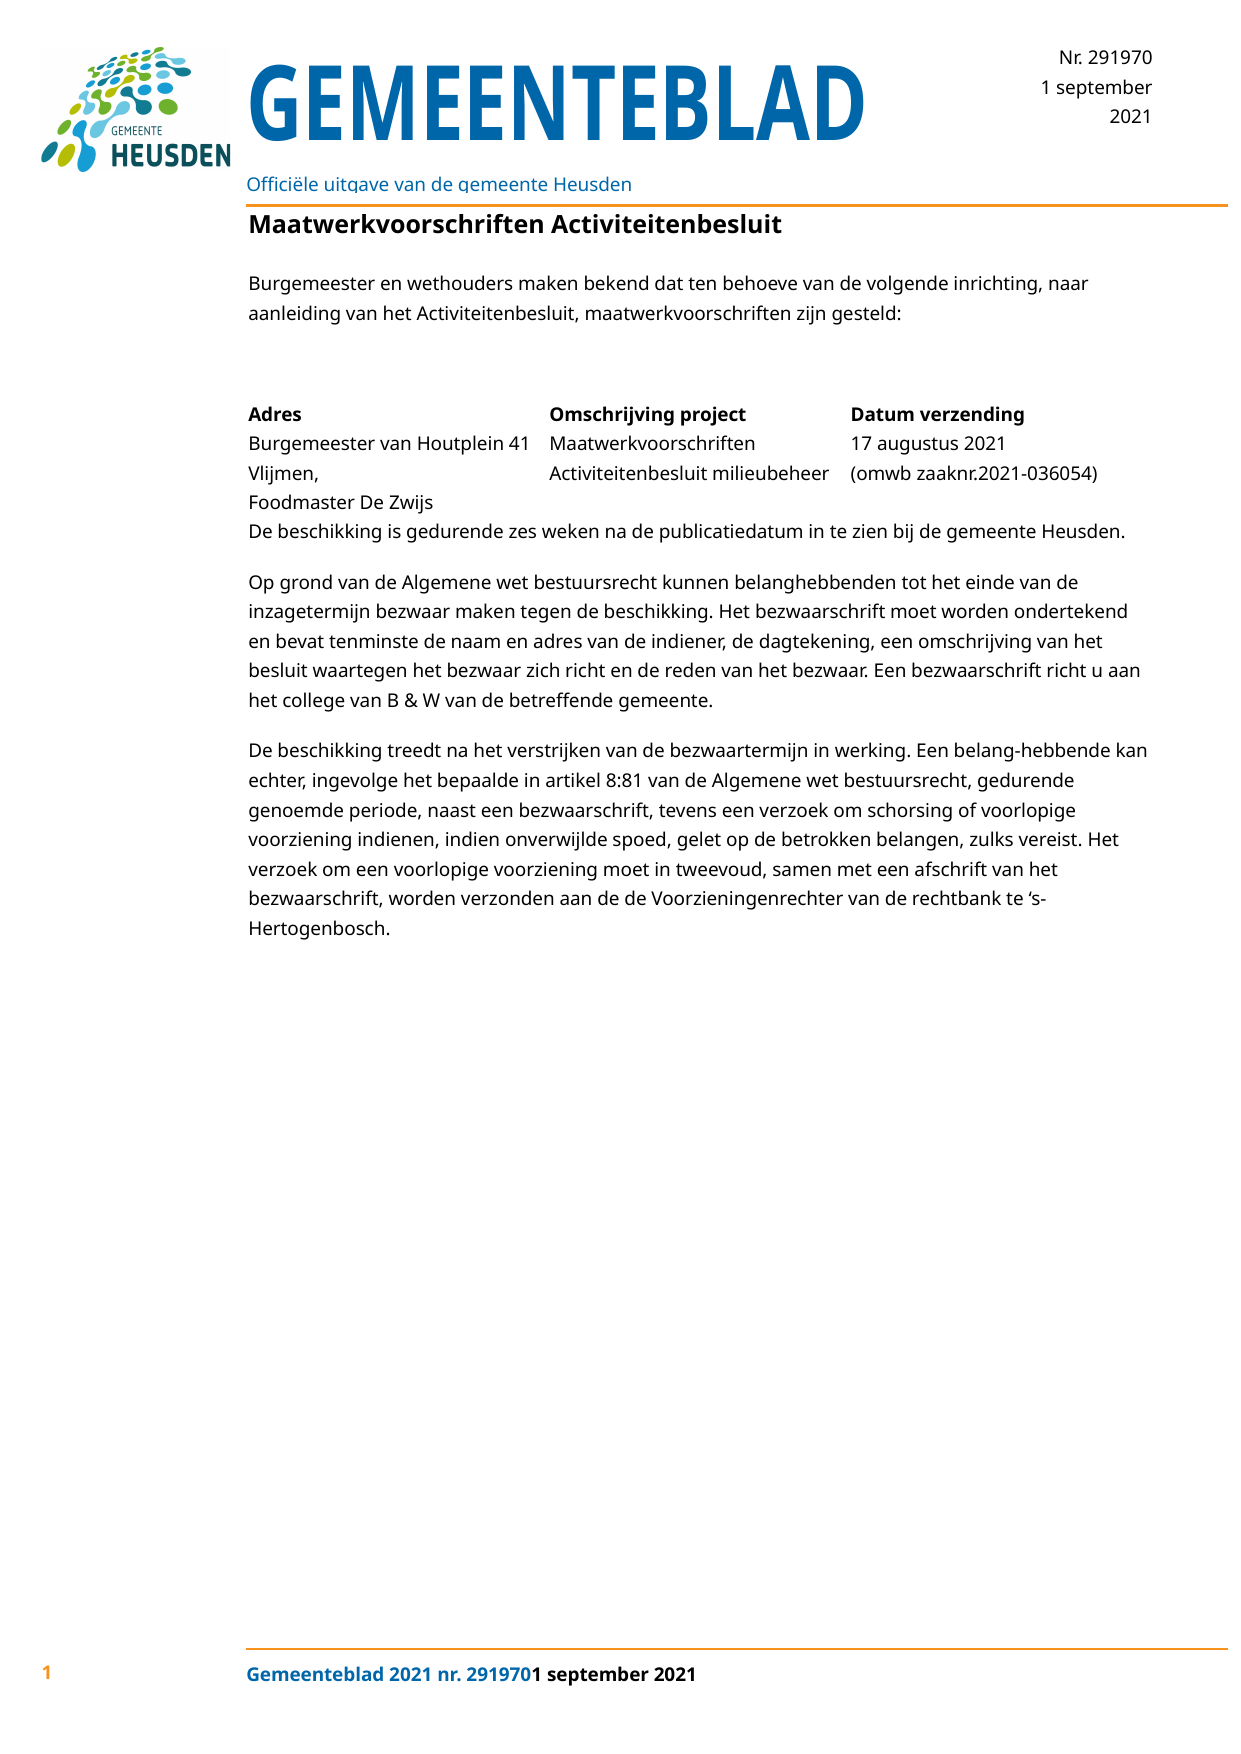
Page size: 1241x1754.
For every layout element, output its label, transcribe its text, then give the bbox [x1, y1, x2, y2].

table_header Adres Burgemeester van Houtplein 41 Vlijmen, Foodmaster De Zwijs [248, 401, 549, 515]
text Burgemeester en wethouders maken bekend dat ten behoeve van de volgende inrichting, naar aanleiding van het Activiteitenbesluit, maatwerkvoorschriften zijn gesteld: [248, 270, 1152, 326]
table_header Datum verzending 17 augustus 2021 (omwb zaaknr.2021-036054) [850, 401, 1152, 515]
text Maatwerkvoorschriften Activiteitenbesluit [248, 207, 1152, 241]
text De beschikking is gedurende zes weken na de publicatiedatum in te zien bij de gemeente Heusden. [248, 518, 1152, 544]
text De beschikking treedt na het verstrijken van de bezwaartermijn in werking. Een belang-hebbende kan echter, ingevolge het bepaalde in artikel 8:81 van de Algemene wet bestuursrecht, gedurende genoemde periode, naast een bezwaarschrift, tevens een verzoek om schorsing of voorlopige voorziening indienen, indien onverwijlde spoed, gelet op de betrokken belangen, zulks vereist. Het verzoek om een voorlopige voorziening moet in tweevoud, samen met een afschrift van het bezwaarschrift, worden verzonden aan de de Voorzieningenrechter van de rechtbank te ‘s-Hertogenbosch. [248, 738, 1152, 941]
table_header Omschrijving project Maatwerkvoorschriften Activiteitenbesluit milieubeheer [549, 401, 850, 515]
text Op grond van de Algemene wet bestuursrecht kunnen belanghebbenden tot het einde van de inzagetermijn bezwaar maken tegen de beschikking. Het bezwaarschrift moet worden ondertekend en bevat tenminste de naam en adres van de indiener, de dagtekening, een omschrijving van het besluit waartegen het bezwaar zich richt en de reden van het bezwaar. Een bezwaarschrift richt u aan het college van B & W van de betreffende gemeente. [248, 569, 1152, 713]
picture [41, 47, 231, 172]
